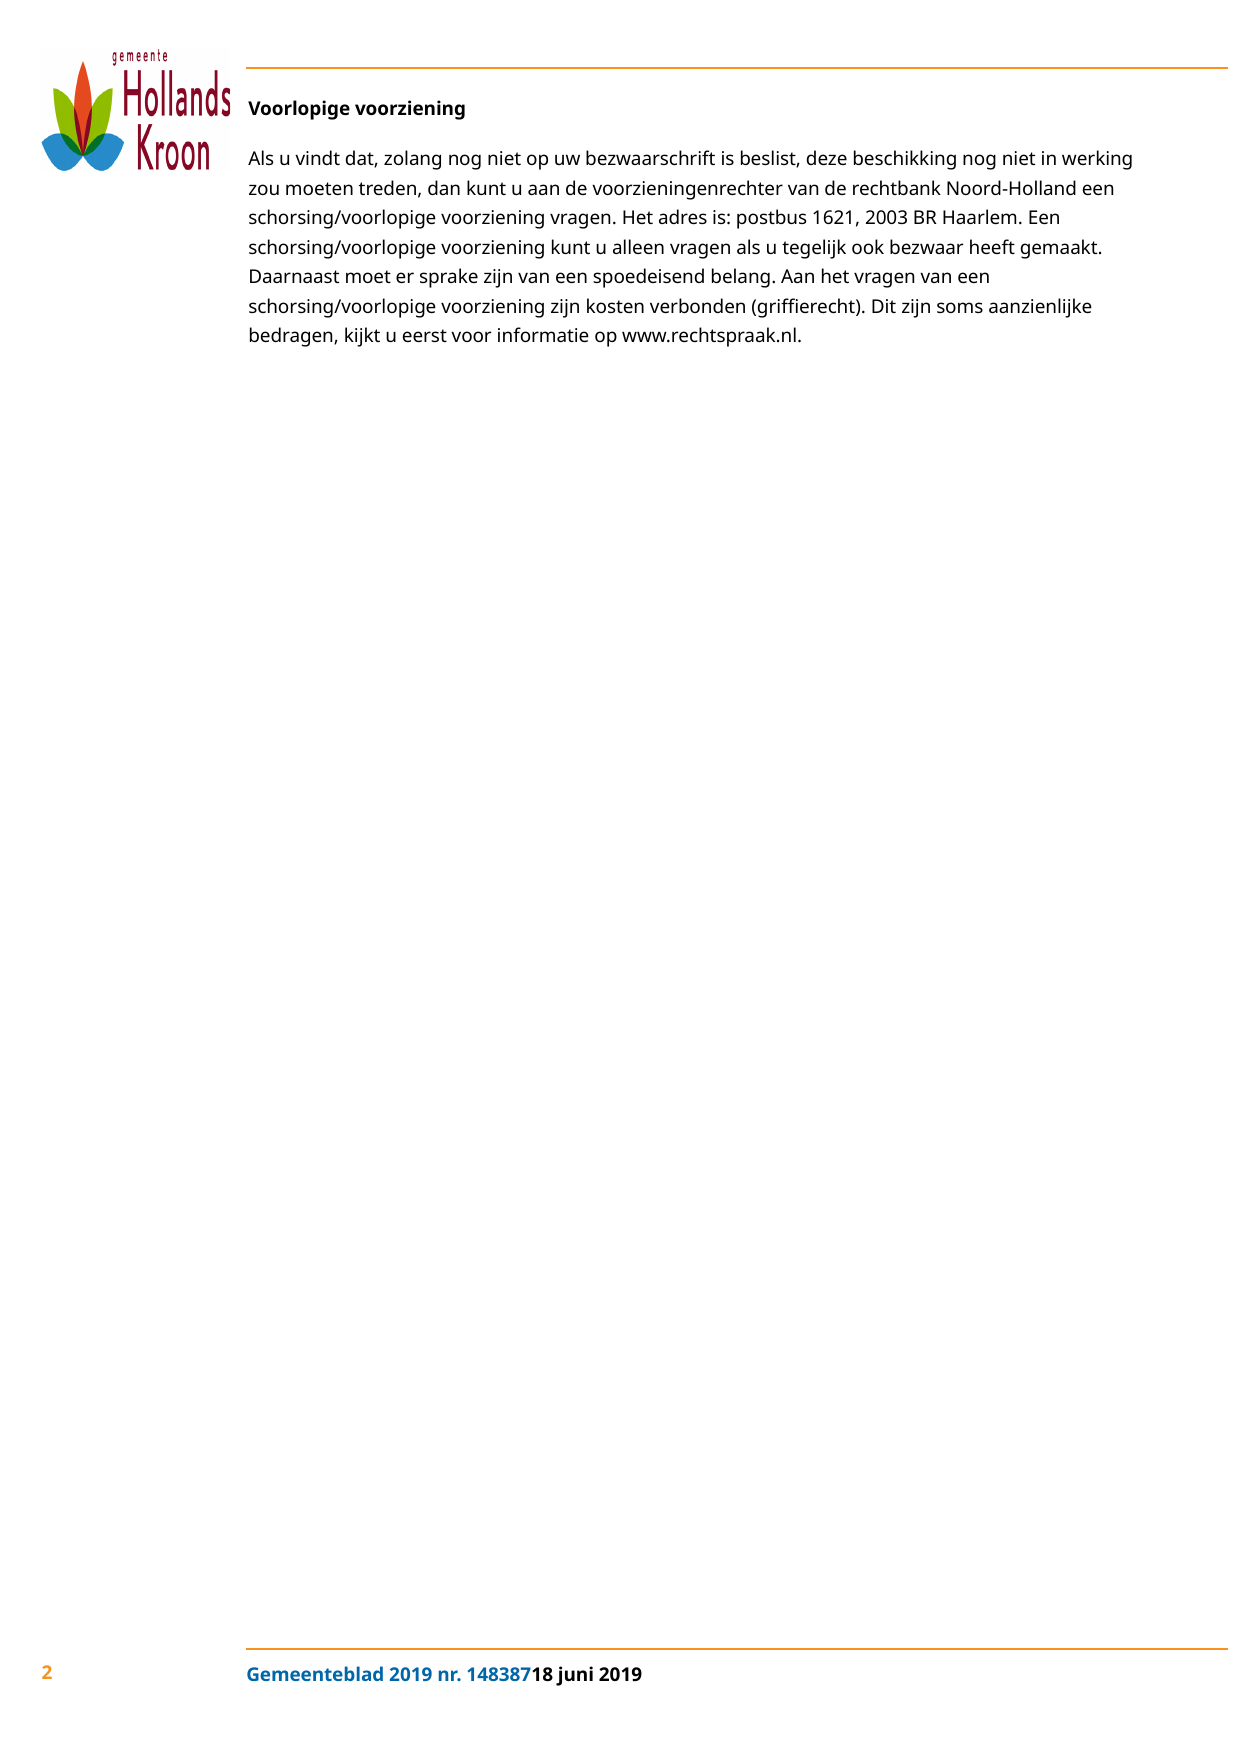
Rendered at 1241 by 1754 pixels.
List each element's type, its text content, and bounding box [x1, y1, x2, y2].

text Voorlopige voorziening [248, 95, 1152, 121]
text Als u vindt dat, zolang nog niet op uw bezwaarschrift is beslist, deze beschikking nog niet in werking zou moeten treden, dan kunt u aan de voorzieningenrechter van de rechtbank Noord-Holland een schorsing/voorlopige voorziening vragen. Het adres is: postbus 1621, 2003 BR Haarlem. Een schorsing/voorlopige voorziening kunt u alleen vragen als u tegelijk ook bezwaar heeft gemaakt. Daarnaast moet er sprake zijn van een spoedeisend belang. Aan het vragen van een schorsing/voorlopige voorziening zijn kosten verbonden (griffierecht). Dit zijn soms aanzienlijke bedragen, kijkt u eerst voor informatie op www.rechtspraak.nl. [248, 145, 1152, 348]
picture [41, 47, 231, 172]
